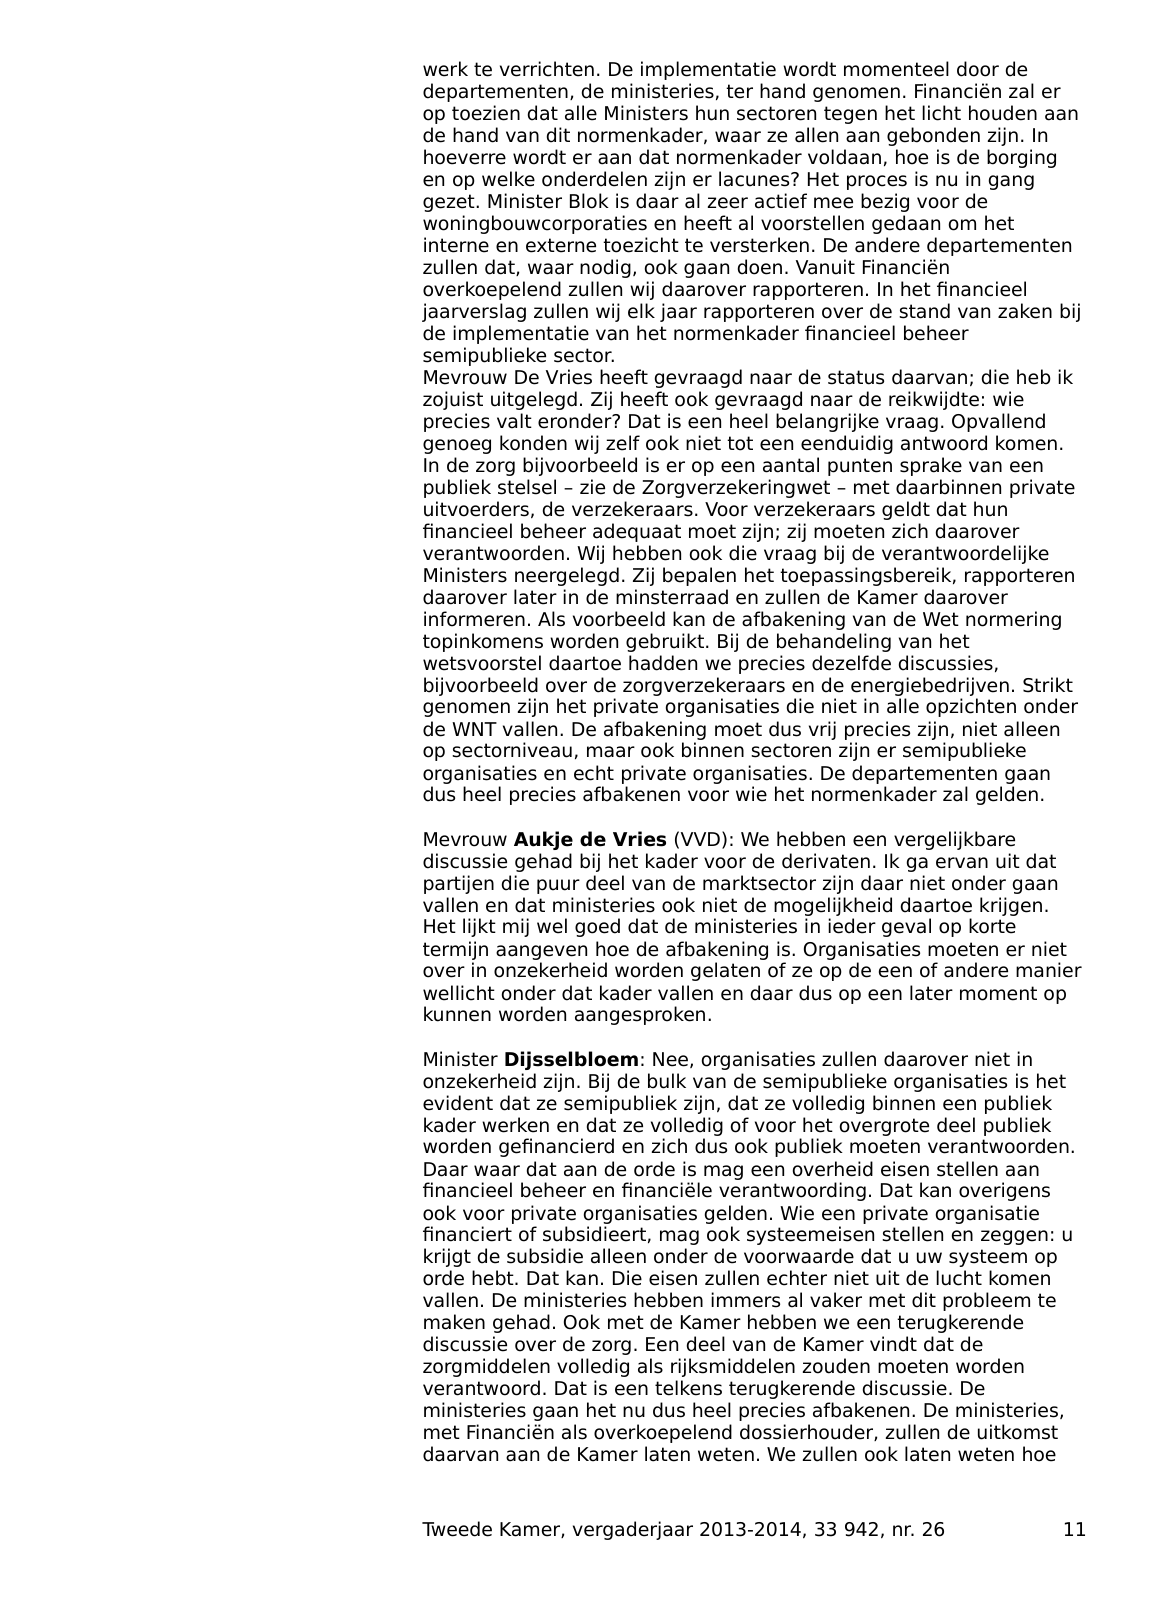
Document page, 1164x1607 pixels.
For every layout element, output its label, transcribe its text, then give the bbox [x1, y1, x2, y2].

text Minister Dijsselbloem: Nee, organisaties zullen daarover niet in onzekerheid zijn. Bij de bulk van de semipublieke organisaties is het evident dat ze semipubliek zijn, dat ze volledig binnen een publiek kader werken en dat ze volledig of voor het overgrote deel publiek worden gefinancierd en zich dus ook publiek moeten verantwoorden. Daar waar dat aan de orde is mag een overheid eisen stellen aan financieel beheer en financiële verantwoording. Dat kan overigens ook voor private organisaties gelden. Wie een private organisatie financiert of subsidieert, mag ook systeemeisen stellen en zeggen: u krijgt de subsidie alleen onder de voorwaarde dat u uw systeem op orde hebt. Dat kan. Die eisen zullen echter niet uit de lucht komen vallen. De ministeries hebben immers al vaker met dit probleem te maken gehad. Ook met de Kamer hebben we een terugkerende discussie over de zorg. Een deel van de Kamer vindt dat de zorgmiddelen volledig als rijksmiddelen zouden moeten worden verantwoord. Dat is een telkens terugkerende discussie. De ministeries gaan het nu dus heel precies afbakenen. De ministeries, met Financiën als overkoepelend dossierhouder, zullen de uitkomst daarvan aan de Kamer laten weten. We zullen ook laten weten hoe [422, 1048, 1087, 1466]
text werk te verrichten. De implementatie wordt momenteel door de departementen, de ministeries, ter hand genomen. Financiën zal er op toezien dat alle Ministers hun sectoren tegen het licht houden aan de hand van dit normenkader, waar ze allen aan gebonden zijn. In hoeverre wordt er aan dat normenkader voldaan, hoe is de borging en op welke onderdelen zijn er lacunes? Het proces is nu in gang gezet. Minister Blok is daar al zeer actief mee bezig voor de woningbouwcorporaties en heeft al voorstellen gedaan om het interne en externe toezicht te versterken. De andere departementen zullen dat, waar nodig, ook gaan doen. Vanuit Financiën overkoepelend zullen wij daarover rapporteren. In het financieel jaarverslag zullen wij elk jaar rapporteren over de stand van zaken bij de implementatie van het normenkader financieel beheer semipublieke sector. [422, 59, 1087, 367]
text Mevrouw De Vries heeft gevraagd naar de status daarvan; die heb ik zojuist uitgelegd. Zij heeft ook gevraagd naar de reikwijdte: wie precies valt eronder? Dat is een heel belangrijke vraag. Opvallend genoeg konden wij zelf ook niet tot een eenduidig antwoord komen. In de zorg bijvoorbeeld is er op een aantal punten sprake van een publiek stelsel – zie de Zorgverzekeringwet – met daarbinnen private uitvoerders, de verzekeraars. Voor verzekeraars geldt dat hun financieel beheer adequaat moet zijn; zij moeten zich daarover verantwoorden. Wij hebben ook die vraag bij de verantwoordelijke Ministers neergelegd. Zij bepalen het toepassingsbereik, rapporteren daarover later in de minsterraad en zullen de Kamer daarover informeren. Als voorbeeld kan de afbakening van de Wet normering topinkomens worden gebruikt. Bij de behandeling van het wetsvoorstel daartoe hadden we precies dezelfde discussies, bijvoorbeeld over de zorgverzekeraars en de energiebedrijven. Strikt genomen zijn het private organisaties die niet in alle opzichten onder de WNT vallen. De afbakening moet dus vrij precies zijn, niet alleen op sectorniveau, maar ook binnen sectoren zijn er semipublieke organisaties en echt private organisaties. De departementen gaan dus heel precies afbakenen voor wie het normenkader zal gelden. [422, 367, 1087, 806]
text Mevrouw Aukje de Vries (VVD): We hebben een vergelijkbare discussie gehad bij het kader voor de derivaten. Ik ga ervan uit dat partijen die puur deel van de marktsector zijn daar niet onder gaan vallen en dat ministeries ook niet de mogelijkheid daartoe krijgen. Het lijkt mij wel goed dat de ministeries in ieder geval op korte termijn aangeven hoe de afbakening is. Organisaties moeten er niet over in onzekerheid worden gelaten of ze op de een of andere manier wellicht onder dat kader vallen en daar dus op een later moment op kunnen worden aangesproken. [422, 828, 1087, 1026]
